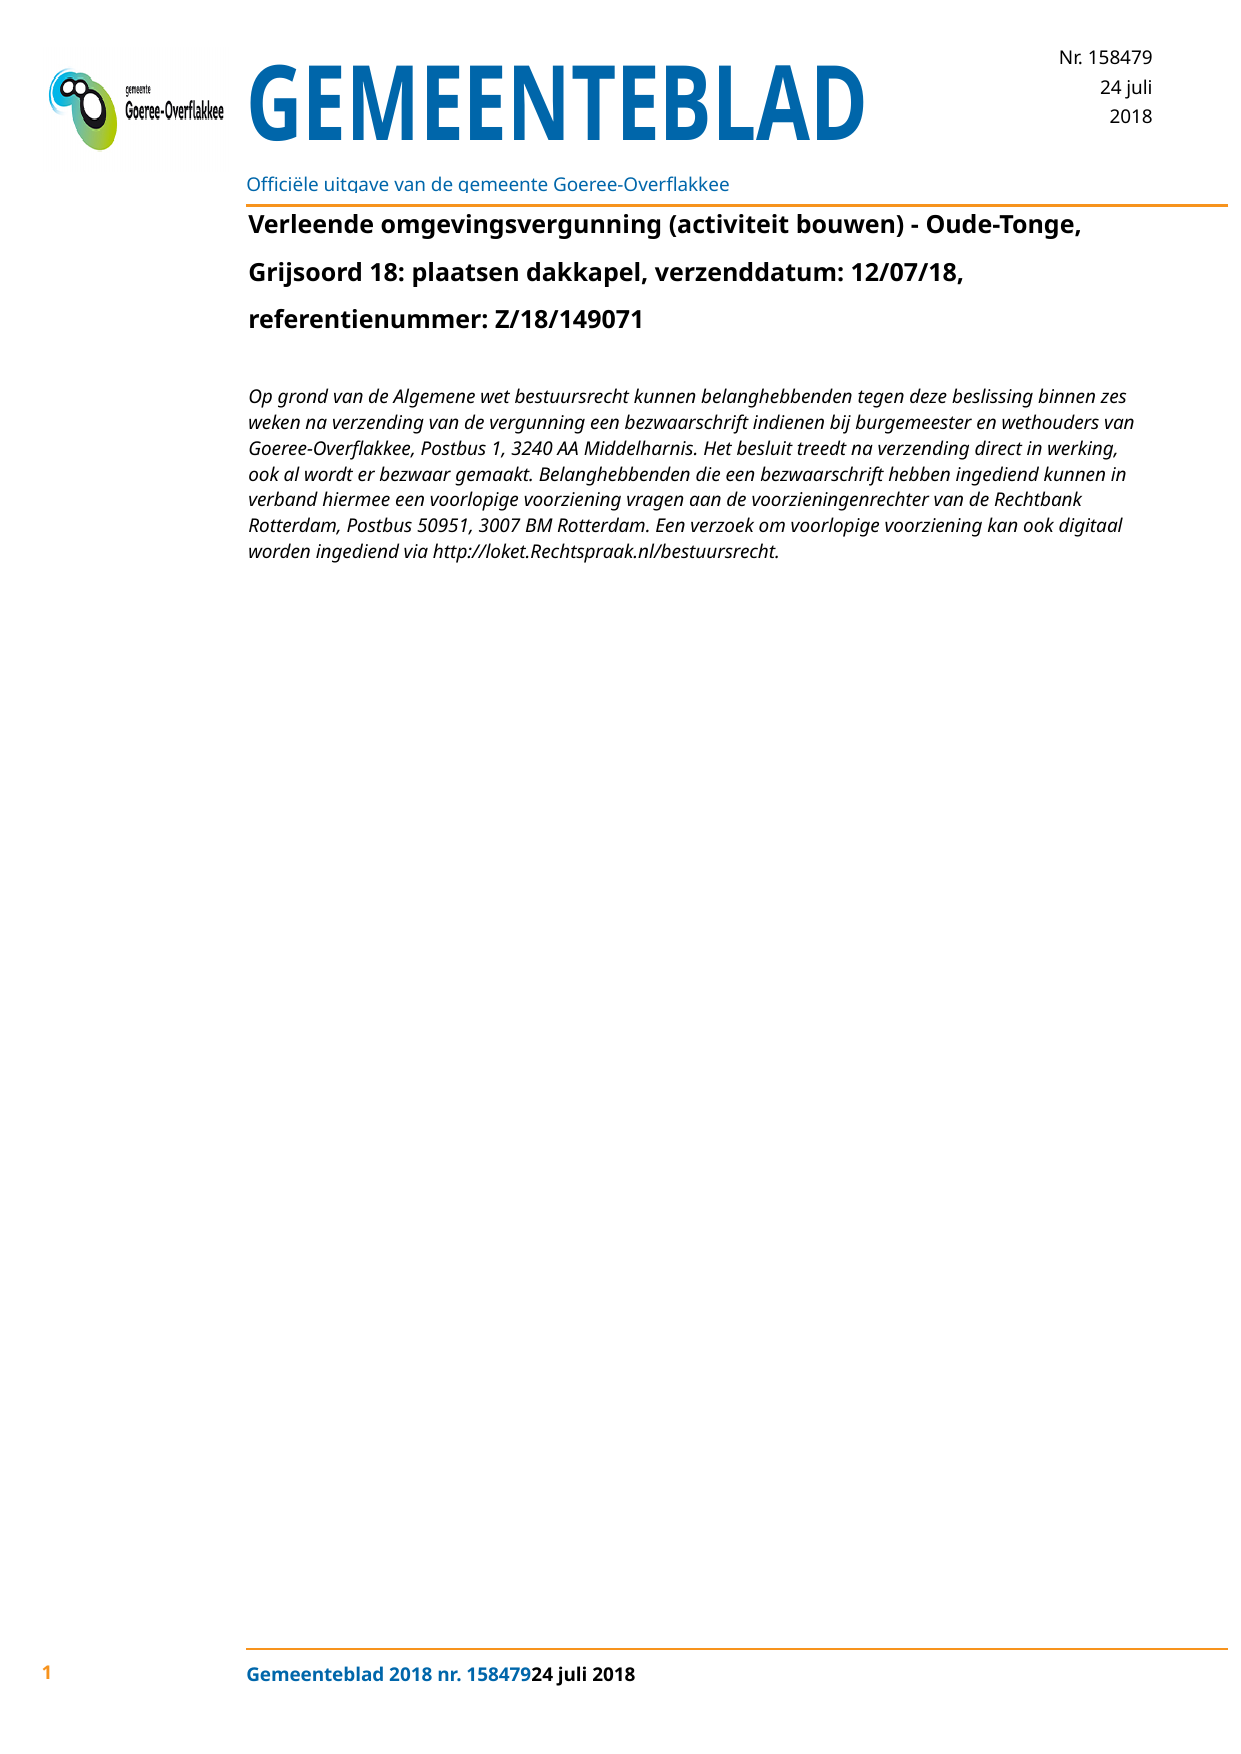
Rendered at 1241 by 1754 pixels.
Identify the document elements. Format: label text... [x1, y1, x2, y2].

text Verleende omgevingsvergunning (activiteit bouwen) - Oude-Tonge, Grijsoord 18: plaatsen dakkapel, verzenddatum: 12/07/18, referentienummer: Z/18/149071 [248, 207, 1152, 336]
text Op grond van de Algemene wet bestuursrecht kunnen belanghebbenden tegen deze beslissing binnen zes weken na verzending van de vergunning een bezwaarschrift indienen bij burgemeester en wethouders van Goeree-Overflakkee, Postbus 1, 3240 AA Middelharnis. Het besluit treedt na verzending direct in werking, ook al wordt er bezwaar gemaakt. Belanghebbenden die een bezwaarschrift hebben ingediend kunnen in verband hiermee een voorlopige voorziening vragen aan de voorzieningenrechter van de Rechtbank Rotterdam, Postbus 50951, 3007 BM Rotterdam. Een verzoek om voorlopige voorziening kan ook digitaal worden ingediend via http://loket.Rechtspraak.nl/bestuursrecht. [248, 384, 1152, 564]
picture [41, 47, 231, 172]
